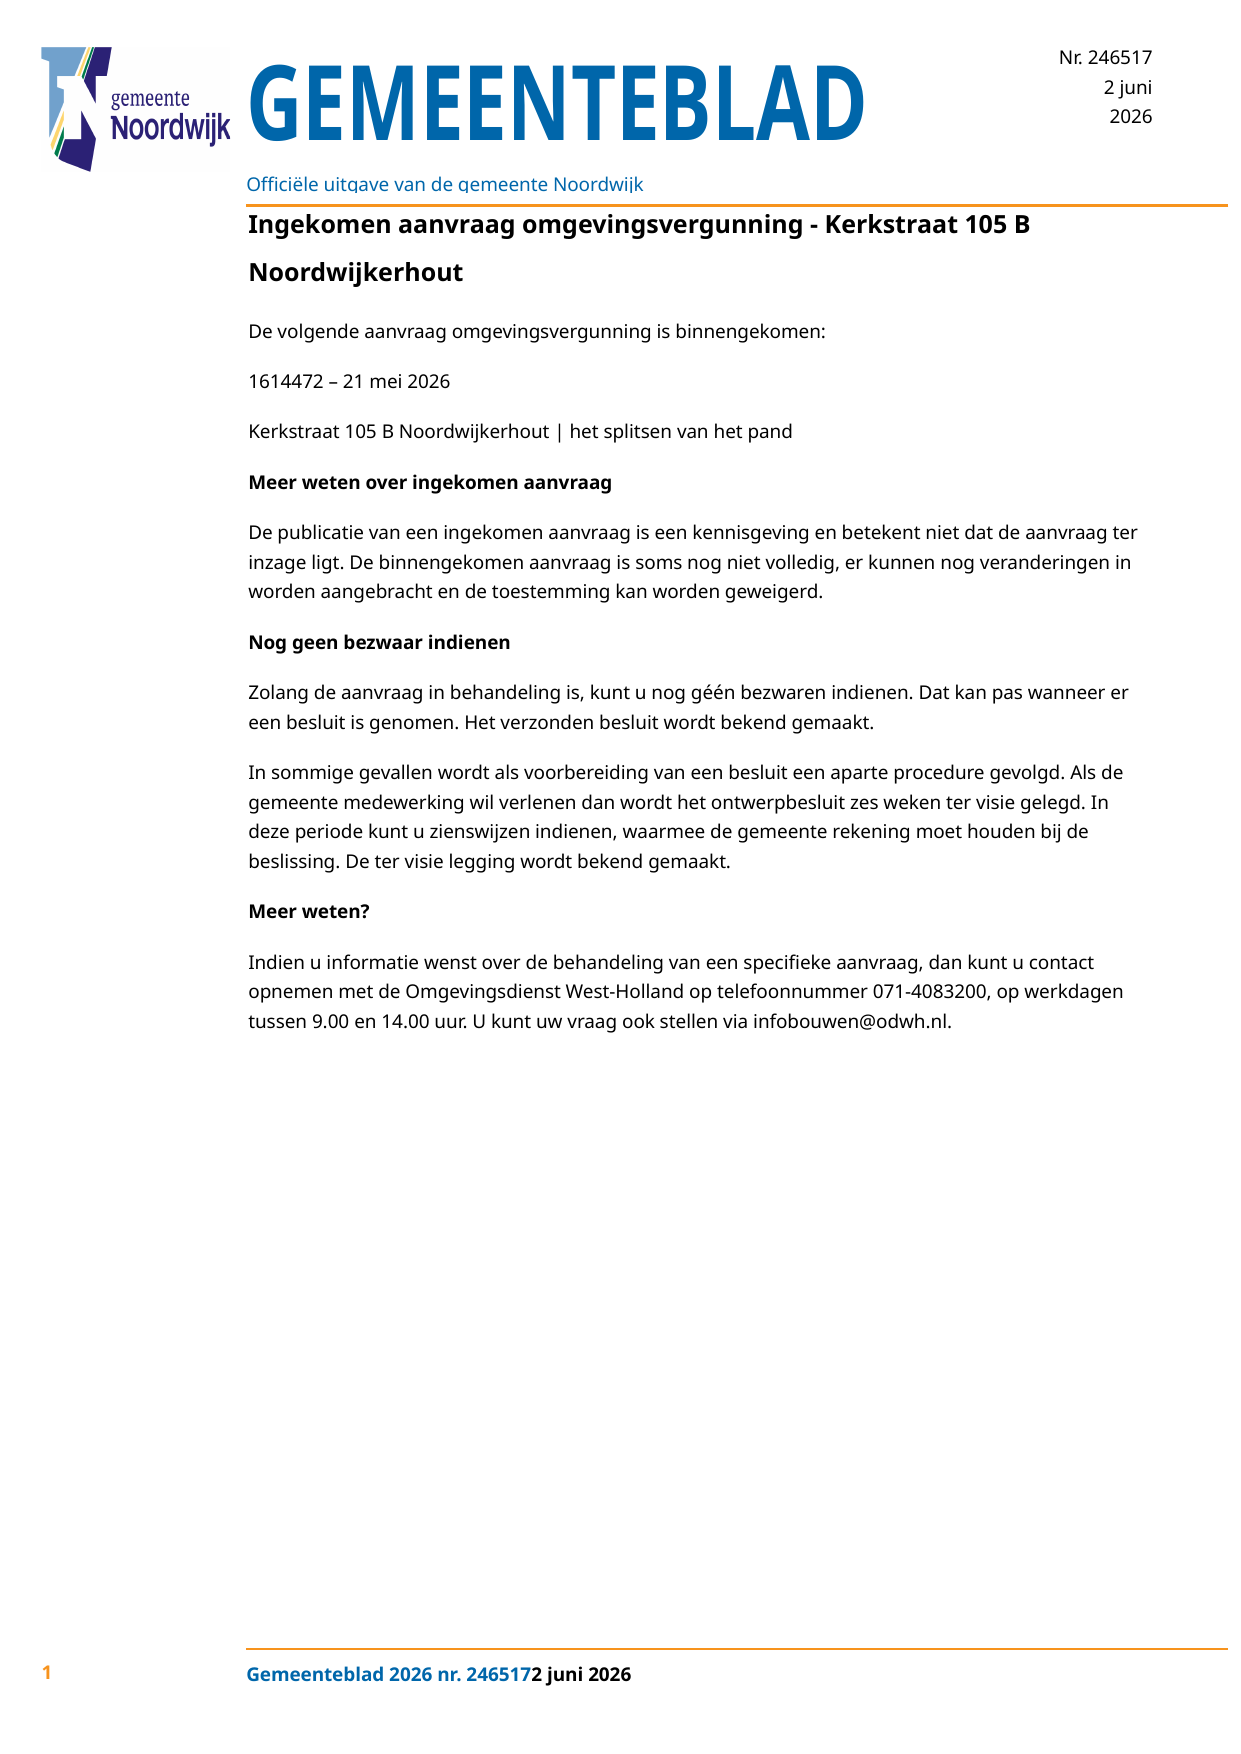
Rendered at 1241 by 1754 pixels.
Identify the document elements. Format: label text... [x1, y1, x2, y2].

text Kerkstraat 105 B Noordwijkerhout | het splitsen van het pand [248, 419, 1152, 444]
text De volgende aanvraag omgevingsvergunning is binnengekomen: [248, 318, 1152, 344]
text Meer weten over ingekomen aanvraag [248, 469, 1152, 495]
picture [41, 47, 231, 172]
text Ingekomen aanvraag omgevingsvergunning - Kerkstraat 105 B Noordwijkerhout [248, 207, 1152, 288]
text In sommige gevallen wordt als voorbereiding van een besluit een aparte procedure gevolgd. Als de gemeente medewerking wil verlenen dan wordt het ontwerpbesluit zes weken ter visie gelegd. In deze periode kunt u zienswijzen indienen, waarmee de gemeente rekening moet houden bij de beslissing. De ter visie legging wordt bekend gemaakt. [248, 759, 1152, 874]
text Indien u informatie wenst over de behandeling van een specifieke aanvraag, dan kunt u contact opnemen met de Omgevingsdienst West-Holland op telefoonnummer 071-4083200, op werkdagen tussen 9.00 en 14.00 uur. U kunt uw vraag ook stellen via infobouwen@odwh.nl. [248, 949, 1152, 1034]
text Nog geen bezwaar indienen [248, 629, 1152, 655]
text Meer weten? [248, 899, 1152, 924]
text De publicatie van een ingekomen aanvraag is een kennisgeving en betekent niet dat de aanvraag ter inzage ligt. De binnengekomen aanvraag is soms nog niet volledig, er kunnen nog veranderingen in worden aangebracht en de toestemming kan worden geweigerd. [248, 519, 1152, 604]
text Zolang de aanvraag in behandeling is, kunt u nog géén bezwaren indienen. Dat kan pas wanneer er een besluit is genomen. Het verzonden besluit wordt bekend gemaakt. [248, 679, 1152, 735]
text 1614472 – 21 mei 2026 [248, 368, 1152, 394]
